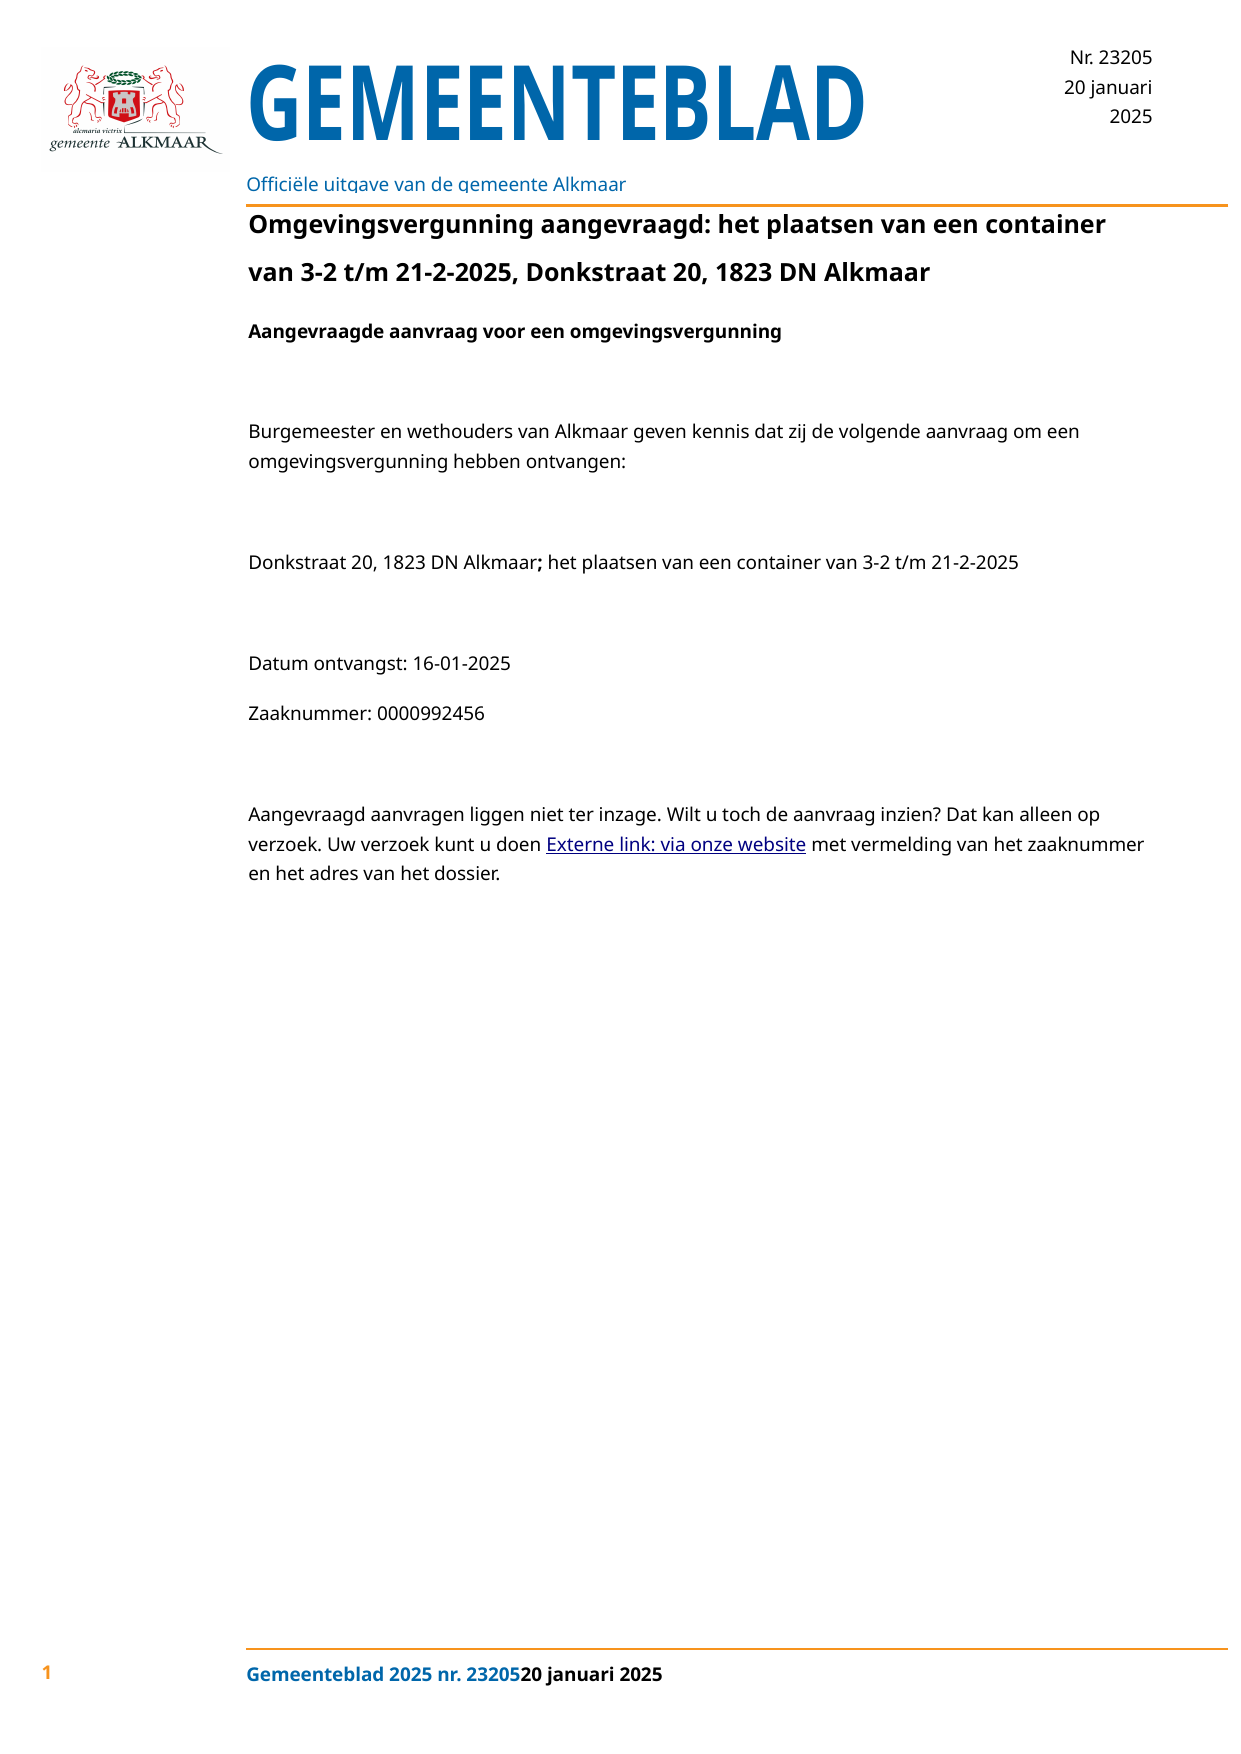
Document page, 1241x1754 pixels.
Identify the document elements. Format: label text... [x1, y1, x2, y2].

picture [41, 47, 231, 172]
text Donkstraat 20, 1823 DN Alkmaar; het plaatsen van een container van 3-2 t/m 21-2-2025 [248, 549, 1152, 575]
text Aangevraagde aanvraag voor een omgevingsvergunning [248, 318, 1152, 344]
text Omgevingsvergunning aangevraagd: het plaatsen van een container van 3-2 t/m 21-2-2025, Donkstraat 20, 1823 DN Alkmaar [248, 207, 1152, 288]
text Burgemeester en wethouders van Alkmaar geven kennis dat zij de volgende aanvraag om een omgevingsvergunning hebben ontvangen: [248, 419, 1152, 474]
text Datum ontvangst: 16-01-2025 [248, 650, 1152, 676]
text Aangevraagd aanvragen liggen niet ter inzage. Wilt u toch de aanvraag inzien? Dat kan alleen op verzoek. Uw verzoek kunt u doen Externe link: via onze website met vermelding van het zaaknummer en het adres van het dossier. [248, 801, 1152, 886]
text Zaaknummer: 0000992456 [248, 700, 1152, 726]
